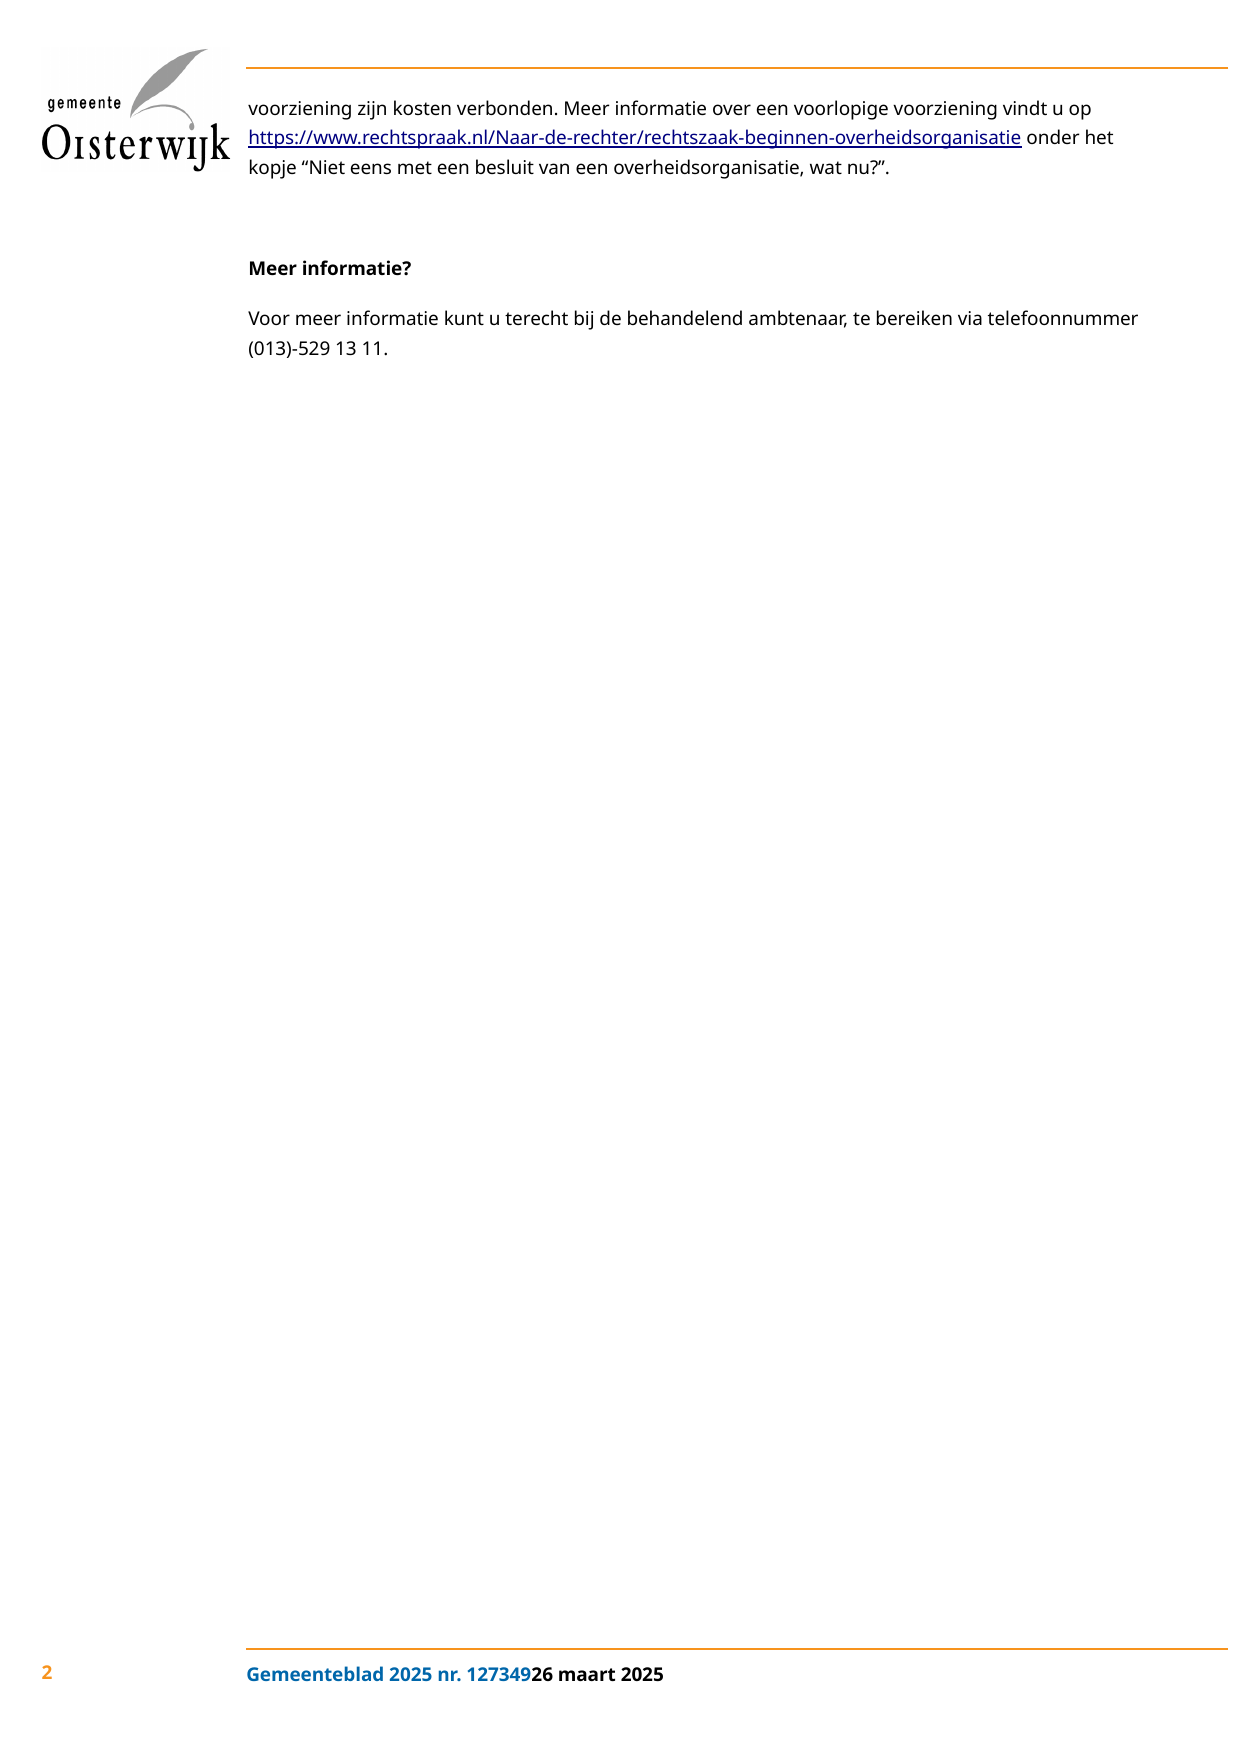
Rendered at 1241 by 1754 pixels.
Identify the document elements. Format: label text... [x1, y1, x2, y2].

text Voor meer informatie kunt u terecht bij de behandelend ambtenaar, te bereiken via telefoonnummer (013)-529 13 11. [248, 305, 1152, 361]
text Meer informatie? [248, 255, 1152, 281]
text voorziening zijn kosten verbonden. Meer informatie over een voorlopige voorziening vindt u op https://www.rechtspraak.nl/Naar-de-rechter/rechtszaak-beginnen-overheidsorganisatie onder het kopje “Niet eens met een besluit van een overheidsorganisatie, wat nu?”. [248, 95, 1152, 180]
picture [41, 47, 231, 172]
